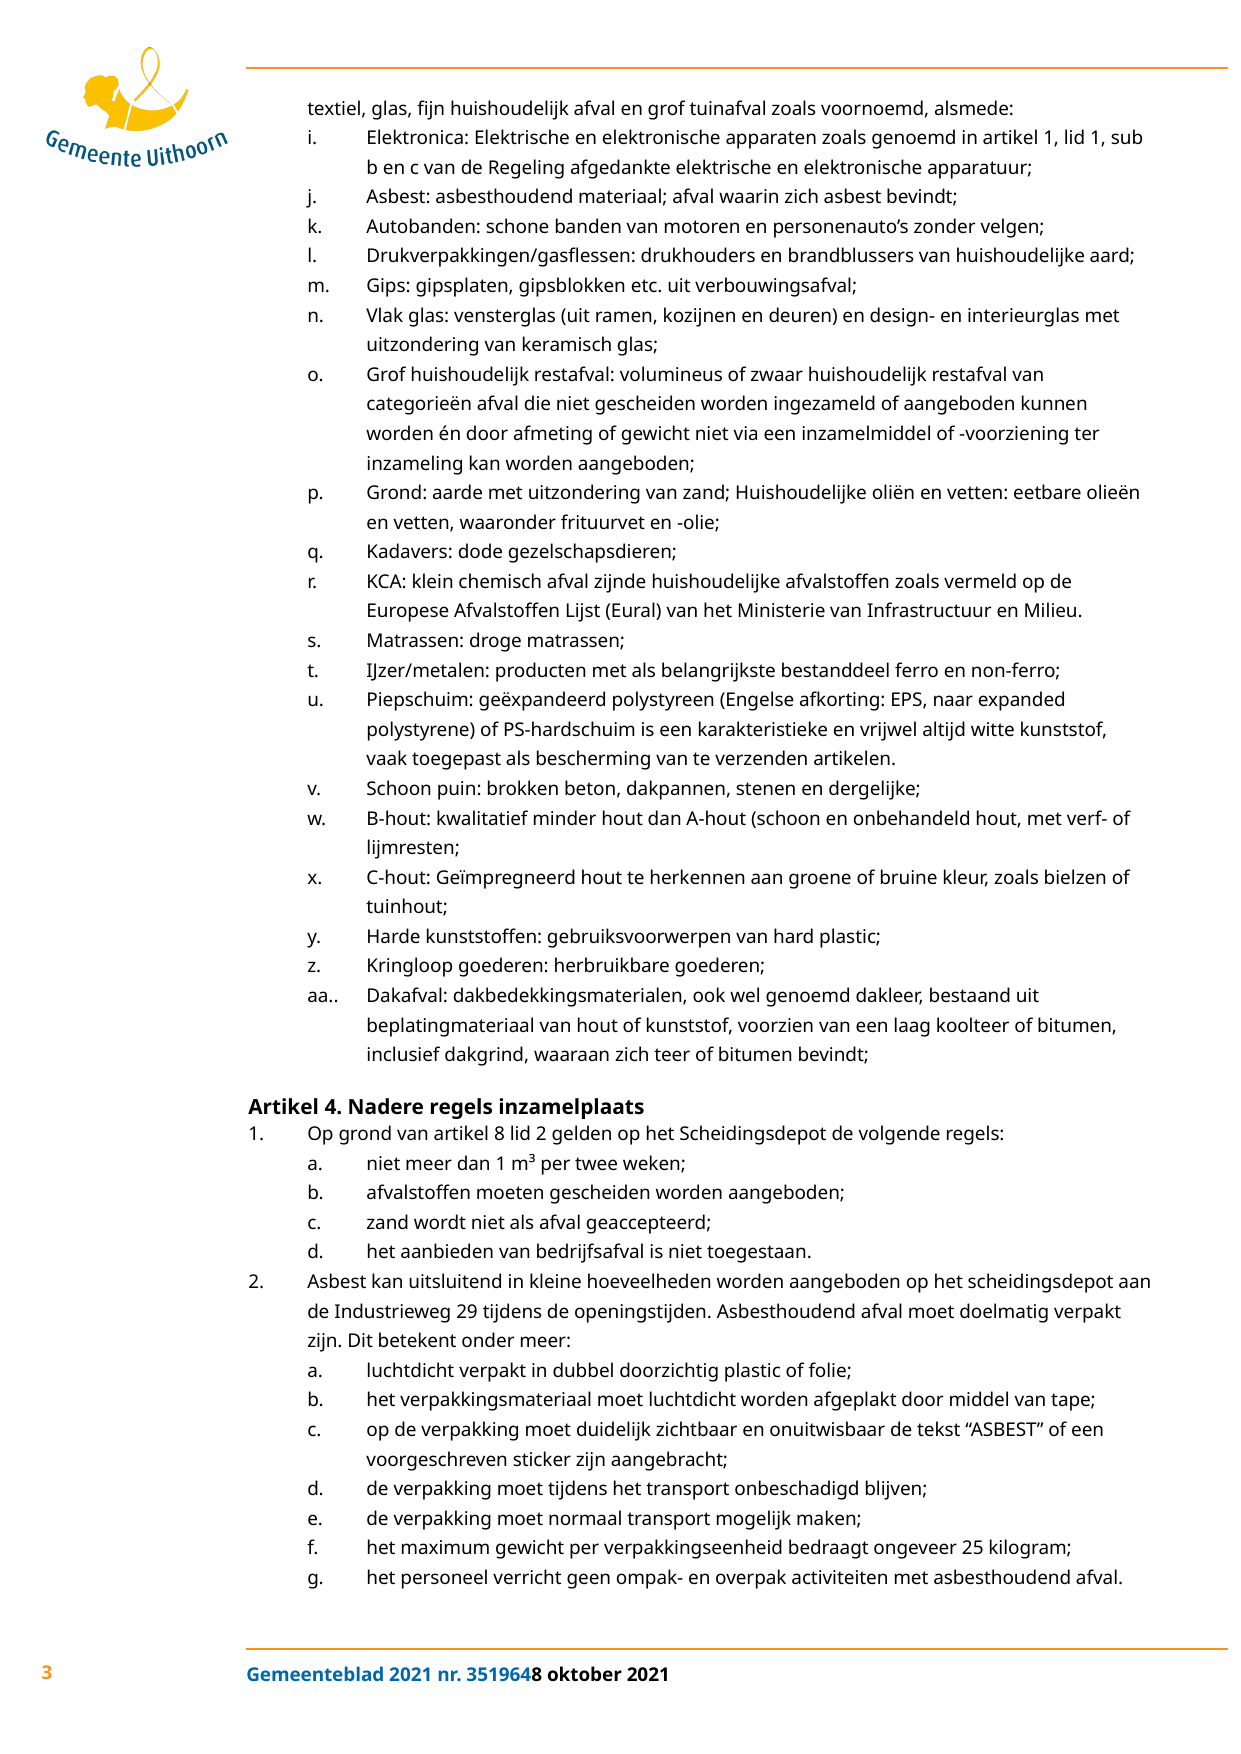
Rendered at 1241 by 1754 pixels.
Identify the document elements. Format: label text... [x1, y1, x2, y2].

list Grond: aarde met uitzondering van zand; Huishoudelijke oliën en vetten: eetbare olieën en vetten, waaronder frituurvet en -olie; [307, 479, 1152, 535]
picture [41, 47, 231, 172]
list Piepschuim: geëxpandeerd polystyreen (Engelse afkorting: EPS, naar expanded polystyrene) of PS-hardschuim is een karakteristieke en vrijwel altijd witte kunststof, vaak toegepast als bescherming van te verzenden artikelen. [307, 686, 1152, 771]
list Harde kunststoffen: gebruiksvoorwerpen van hard plastic; [307, 923, 1152, 949]
list het maximum gewicht per verpakkingseenheid bedraagt ongeveer 25 kilogram; [307, 1534, 1152, 1560]
list het aanbieden van bedrijfsafval is niet toegestaan. [307, 1239, 1152, 1264]
list Kadavers: dode gezelschapsdieren; [307, 538, 1152, 564]
list afvalstoffen moeten gescheiden worden aangeboden; [307, 1179, 1152, 1205]
list Autobanden: schone banden van motoren en personenauto’s zonder velgen; [307, 213, 1152, 239]
list textiel, glas, fijn huishoudelijk afval en grof tuinafval zoals voornoemd, alsmede: [248, 95, 1152, 121]
list Grof huishoudelijk restafval: volumineus of zwaar huishoudelijk restafval van categorieën afval die niet gescheiden worden ingezameld of aangeboden kunnen worden én door afmeting of gewicht niet via een inzamelmiddel of -voorziening ter inzameling kan worden aangeboden; [307, 361, 1152, 476]
list zand wordt niet als afval geaccepteerd; [307, 1209, 1152, 1235]
list het personeel verricht geen ompak- en overpak activiteiten met asbesthoudend afval. [307, 1564, 1152, 1590]
list Kringloop goederen: herbruikbare goederen; [307, 953, 1152, 978]
list op de verpakking moet duidelijk zichtbaar en onuitwisbaar de tekst “ASBEST” of een voorgeschreven sticker zijn aangebracht; [307, 1416, 1152, 1471]
list de verpakking moet tijdens het transport onbeschadigd blijven; [307, 1475, 1152, 1501]
list Dakafval: dakbedekkingsmaterialen, ook wel genoemd dakleer, bestaand uit beplatingmateriaal van hout of kunststof, voorzien van een laag koolteer of bitumen, inclusief dakgrind, waaraan zich teer of bitumen bevindt; [307, 982, 1152, 1067]
list KCA: klein chemisch afval zijnde huishoudelijke afvalstoffen zoals vermeld op de Europese Afvalstoffen Lijst (Eural) van het Ministerie van Infrastructuur en Milieu. [307, 568, 1152, 623]
list luchtdicht verpakt in dubbel doorzichtig plastic of folie; [307, 1357, 1152, 1383]
list de verpakking moet normaal transport mogelijk maken; [307, 1505, 1152, 1531]
list B-hout: kwalitatief minder hout dan A-hout (schoon en onbehandeld hout, met verf- of lijmresten; [307, 805, 1152, 860]
list Drukverpakkingen/gasflessen: drukhouders en brandblussers van huishoudelijke aard; [307, 243, 1152, 268]
list C-hout: Geïmpregneerd hout te herkennen aan groene of bruine kleur, zoals bielzen of tuinhout; [307, 864, 1152, 919]
list het verpakkingsmateriaal moet luchtdicht worden afgeplakt door middel van tape; [307, 1387, 1152, 1412]
list Asbest kan uitsluitend in kleine hoeveelheden worden aangeboden op het scheidingsdepot aan de Industrieweg 29 tijdens de openingstijden. Asbesthoudend afval moet doelmatig verpakt zijn. Dit betekent onder meer: [248, 1268, 1152, 1353]
list Asbest: asbesthoudend materiaal; afval waarin zich asbest bevindt; [307, 183, 1152, 209]
list Op grond van artikel 8 lid 2 gelden op het Scheidingsdepot de volgende regels: [248, 1120, 1152, 1146]
list Matrassen: droge matrassen; [307, 627, 1152, 653]
list Schoon puin: brokken beton, dakpannen, stenen en dergelijke; [307, 775, 1152, 801]
list Gips: gipsplaten, gipsblokken etc. uit verbouwingsafval; [307, 272, 1152, 298]
list Elektronica: Elektrische en elektronische apparaten zoals genoemd in artikel 1, lid 1, sub b en c van de Regeling afgedankte elektrische en elektronische apparatuur; [307, 124, 1152, 180]
list niet meer dan 1 m³ per twee weken; [307, 1150, 1152, 1176]
text Artikel 4. Nadere regels inzamelplaats [248, 1092, 1152, 1120]
list Vlak glas: vensterglas (uit ramen, kozijnen en deuren) en design- en interieurglas met uitzondering van keramisch glas; [307, 302, 1152, 357]
list IJzer/metalen: producten met als belangrijkste bestanddeel ferro en non-ferro; [307, 657, 1152, 683]
